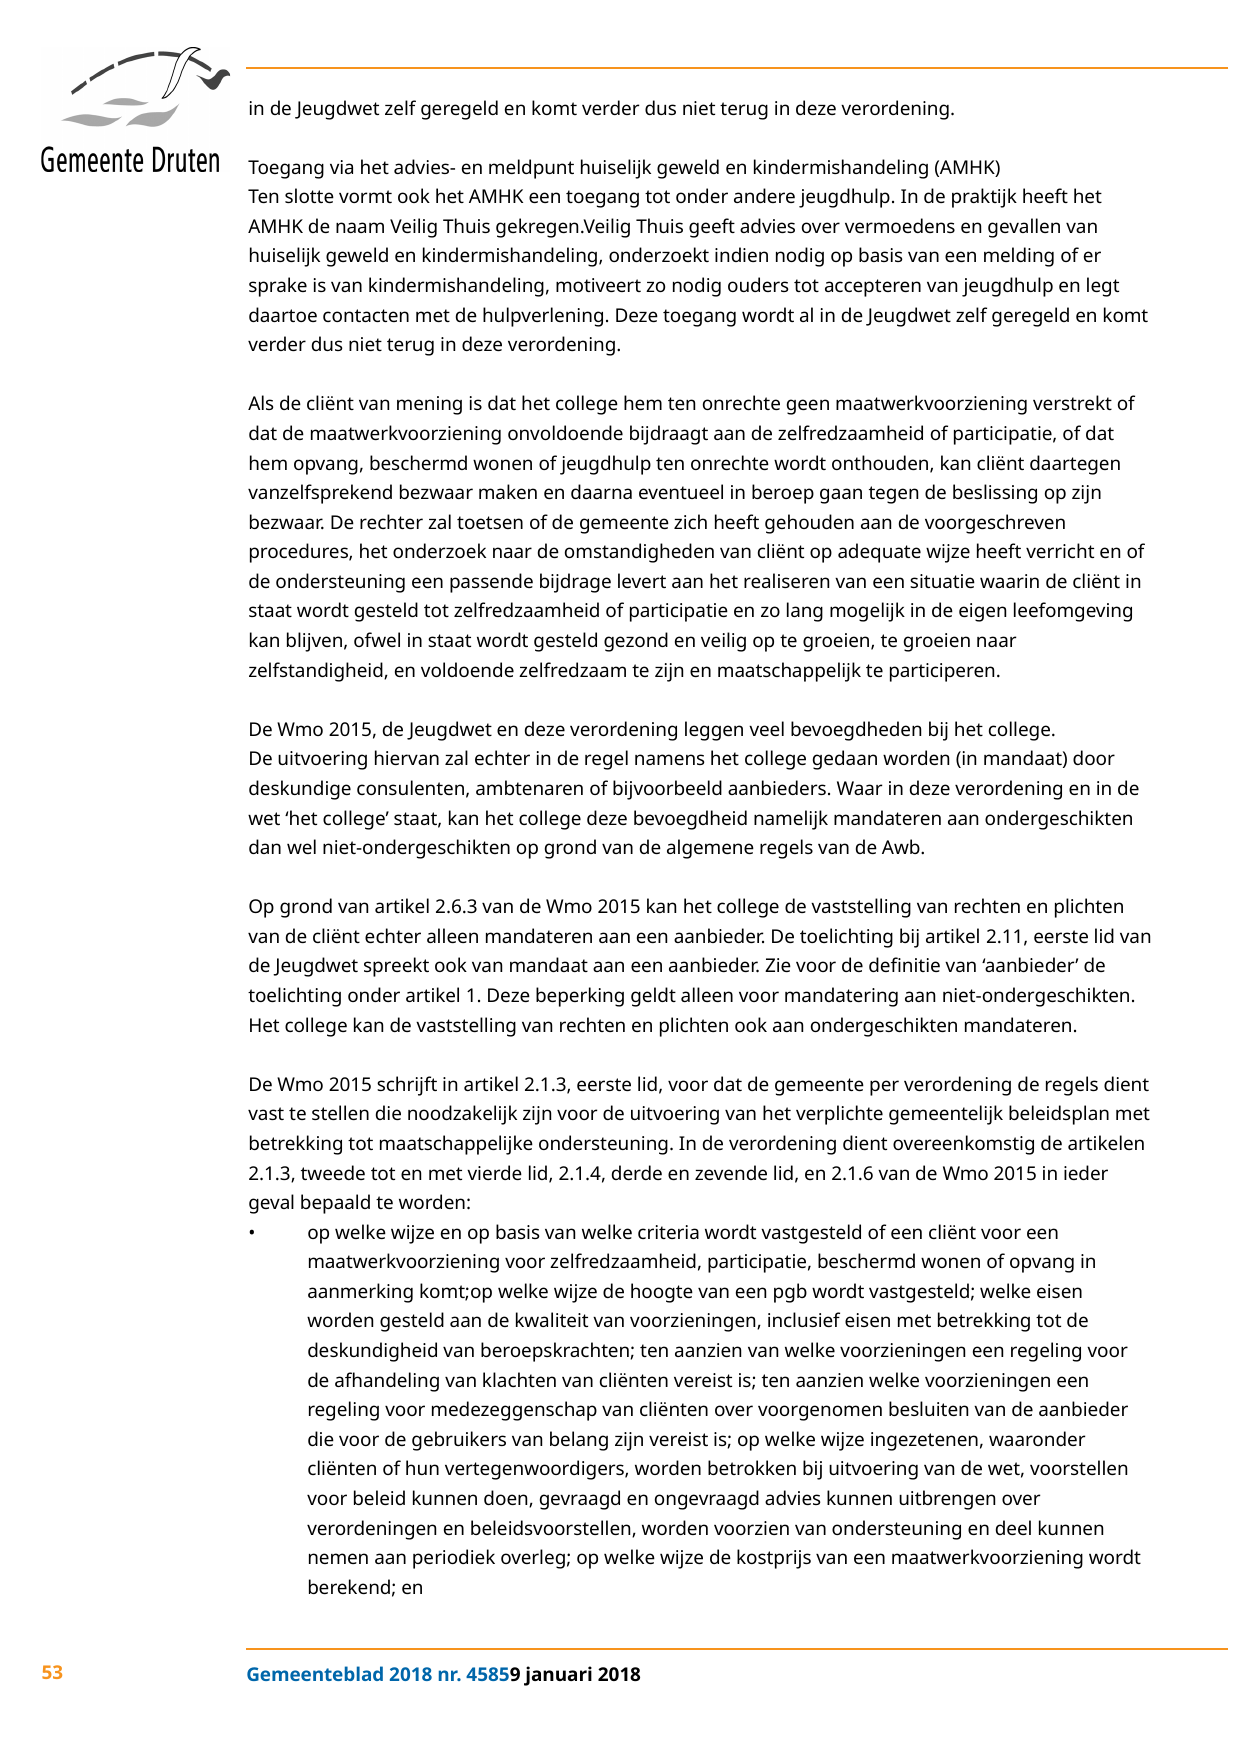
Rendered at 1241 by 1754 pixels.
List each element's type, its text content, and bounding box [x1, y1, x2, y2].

text Als de cliënt van mening is dat het college hem ten onrechte geen maatwerkvoorziening verstrekt of dat de maatwerkvoorziening onvoldoende bijdraagt aan de zelfredzaamheid of participatie, of dat hem opvang, beschermd wonen of jeugdhulp ten onrechte wordt onthouden, kan cliënt daartegen vanzelfsprekend bezwaar maken en daarna eventueel in beroep gaan tegen de beslissing op zijn bezwaar. De rechter zal toetsen of de gemeente zich heeft gehouden aan de voorgeschreven procedures, het onderzoek naar de omstandigheden van cliënt op adequate wijze heeft verricht en of de ondersteuning een passende bijdrage levert aan het realiseren van een situatie waarin de cliënt in staat wordt gesteld tot zelfredzaamheid of participatie en zo lang mogelijk in de eigen leefomgeving kan blijven, ofwel in staat wordt gesteld gezond en veilig op te groeien, te groeien naar zelfstandigheid, en voldoende zelfredzaam te zijn en maatschappelijk te participeren. [248, 391, 1152, 683]
list op welke wijze en op basis van welke criteria wordt vastgesteld of een cliënt voor een maatwerkvoorziening voor zelfredzaamheid, participatie, beschermd wonen of opvang in aanmerking komt;op welke wijze de hoogte van een pgb wordt vastgesteld; welke eisen worden gesteld aan de kwaliteit van voorzieningen, inclusief eisen met betrekking tot de deskundigheid van beroepskrachten; ten aanzien van welke voorzieningen een regeling voor de afhandeling van klachten van cliënten vereist is; ten aanzien welke voorzieningen een regeling voor medezeggenschap van cliënten over voorgenomen besluiten van de aanbieder die voor de gebruikers van belang zijn vereist is; op welke wijze ingezetenen, waaronder cliënten of hun vertegenwoordigers, worden betrokken bij uitvoering van de wet, voorstellen voor beleid kunnen doen, gevraagd en ongevraagd advies kunnen uitbrengen over verordeningen en beleidsvoorstellen, worden voorzien van ondersteuning en deel kunnen nemen aan periodiek overleg; op welke wijze de kostprijs van een maatwerkvoorziening wordt berekend; en [248, 1219, 1152, 1600]
text Ten slotte vormt ook het AMHK een toegang tot onder andere jeugdhulp. In de praktijk heeft het AMHK de naam Veilig Thuis gekregen.Veilig Thuis geeft advies over vermoedens en gevallen van huiselijk geweld en kindermishandeling, onderzoekt indien nodig op basis van een melding of er sprake is van kindermishandeling, motiveert zo nodig ouders tot accepteren van jeugdhulp en legt daartoe contacten met de hulpverlening. Deze toegang wordt al in de Jeugdwet zelf geregeld en komt verder dus niet terug in deze verordening. [248, 183, 1152, 357]
text in de Jeugdwet zelf geregeld en komt verder dus niet terug in deze verordening. [248, 95, 1152, 121]
text Toegang via het advies- en meldpunt huiselijk geweld en kindermishandeling (AMHK) [248, 154, 1152, 180]
text De Wmo 2015 schrijft in artikel 2.1.3, eerste lid, voor dat de gemeente per verordening de regels dient vast te stellen die noodzakelijk zijn voor de uitvoering van het verplichte gemeentelijk beleidsplan met betrekking tot maatschappelijke ondersteuning. In de verordening dient overeenkomstig de artikelen 2.1.3, tweede tot en met vierde lid, 2.1.4, derde en zevende lid, en 2.1.6 van de Wmo 2015 in ieder geval bepaald te worden: [248, 1071, 1152, 1215]
text Op grond van artikel 2.6.3 van de Wmo 2015 kan het college de vaststelling van rechten en plichten van de cliënt echter alleen mandateren aan een aanbieder. De toelichting bij artikel 2.11, eerste lid van de Jeugdwet spreekt ook van mandaat aan een aanbieder. Zie voor de definitie van ‘aanbieder’ de toelichting onder artikel 1. Deze beperking geldt alleen voor mandatering aan niet-ondergeschikten. Het college kan de vaststelling van rechten en plichten ook aan ondergeschikten mandateren. [248, 893, 1152, 1038]
text De Wmo 2015, de Jeugdwet en deze verordening leggen veel bevoegdheden bij het college. [248, 716, 1152, 742]
text De uitvoering hiervan zal echter in de regel namens het college gedaan worden (in mandaat) door deskundige consulenten, ambtenaren of bijvoorbeeld aanbieders. Waar in deze verordening en in de wet ‘het college’ staat, kan het college deze bevoegdheid namelijk mandateren aan ondergeschikten dan wel niet-ondergeschikten op grond van de algemene regels van de Awb. [248, 746, 1152, 860]
picture [41, 47, 231, 172]
